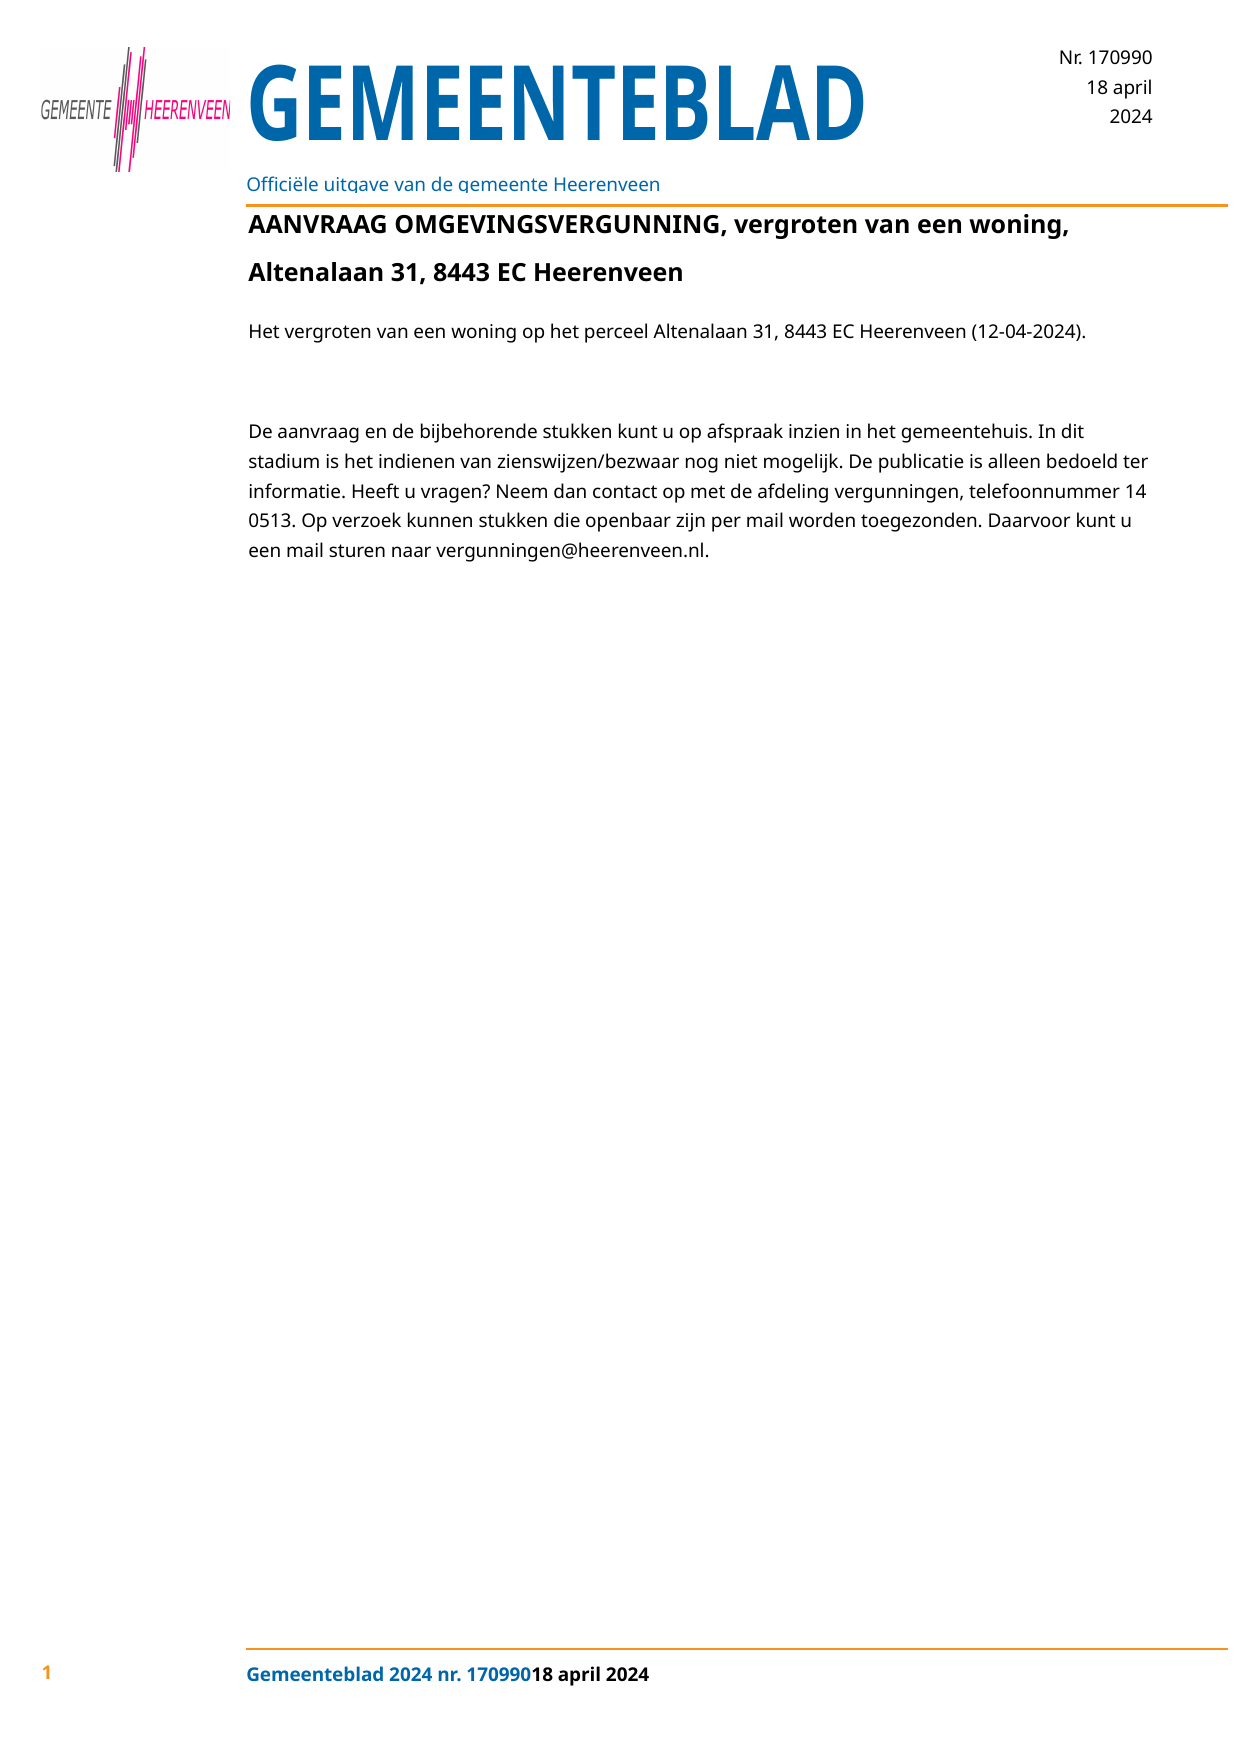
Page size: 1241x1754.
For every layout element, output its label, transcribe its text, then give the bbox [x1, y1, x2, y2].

text De aanvraag en de bijbehorende stukken kunt u op afspraak inzien in het gemeentehuis. In dit stadium is het indienen van zienswijzen/bezwaar nog niet mogelijk. De publicatie is alleen bedoeld ter informatie. Heeft u vragen? Neem dan contact op met de afdeling vergunningen, telefoonnummer 14 0513. Op verzoek kunnen stukken die openbaar zijn per mail worden toegezonden. Daarvoor kunt u een mail sturen naar vergunningen@heerenveen.nl. [248, 419, 1152, 563]
picture [41, 47, 231, 172]
text Het vergroten van een woning op het perceel Altenalaan 31, 8443 EC Heerenveen (12-04-2024). [248, 318, 1152, 344]
text AANVRAAG OMGEVINGSVERGUNNING, vergroten van een woning, Altenalaan 31, 8443 EC Heerenveen [248, 207, 1152, 288]
